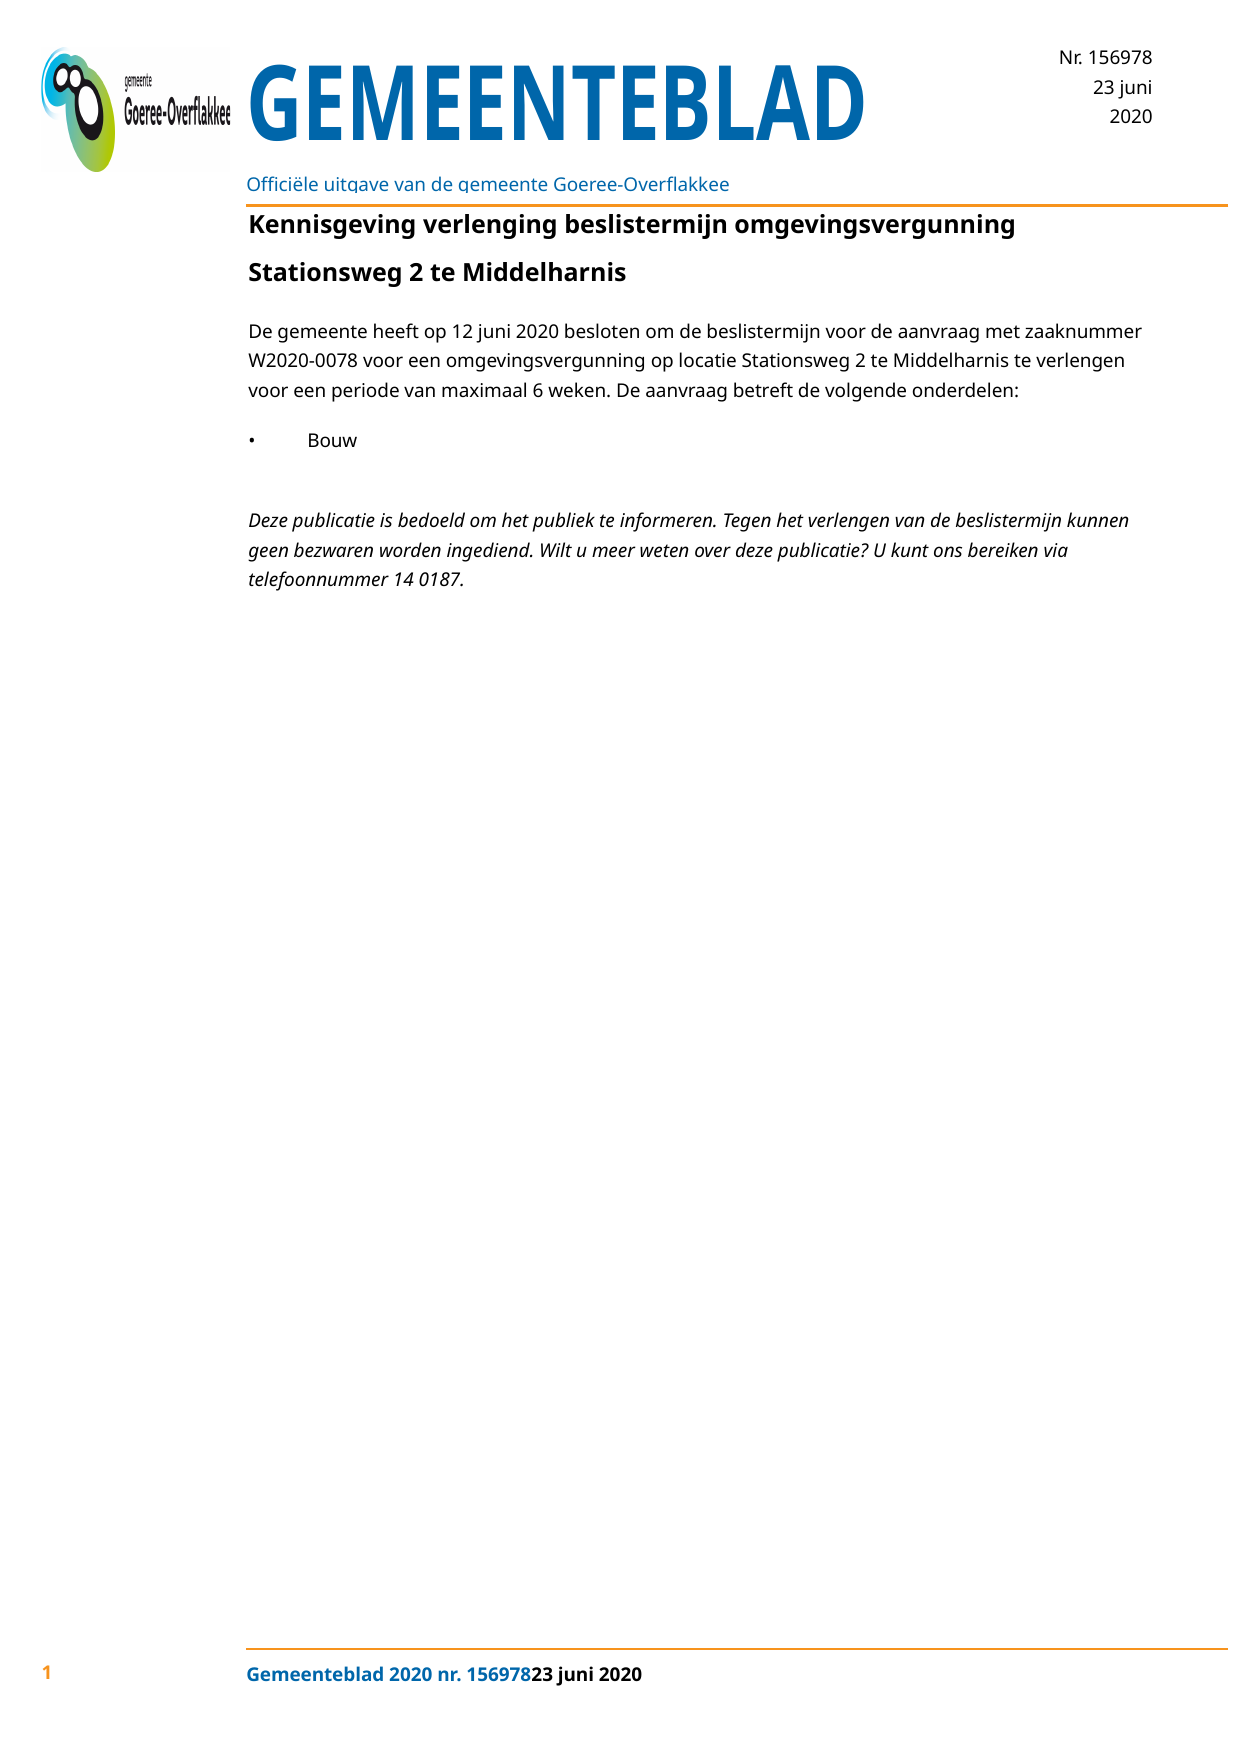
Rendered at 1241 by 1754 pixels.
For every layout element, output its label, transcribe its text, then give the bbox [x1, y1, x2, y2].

text Kennisgeving verlenging beslistermijn omgevingsvergunning Stationsweg 2 te Middelharnis [248, 207, 1152, 288]
text De gemeente heeft op 12 juni 2020 besloten om de beslistermijn voor de aanvraag met zaaknummer W2020-0078 voor een omgevingsvergunning op locatie Stationsweg 2 te Middelharnis te verlengen voor een periode van maximaal 6 weken. De aanvraag betreft de volgende onderdelen: [248, 318, 1152, 403]
text Deze publicatie is bedoeld om het publiek te informeren. Tegen het verlengen van de beslistermijn kunnen geen bezwaren worden ingediend. Wilt u meer weten over deze publicatie? U kunt ons bereiken via telefoonnummer 14 0187. [248, 507, 1152, 592]
picture [41, 47, 231, 172]
list Bouw [248, 427, 1152, 453]
